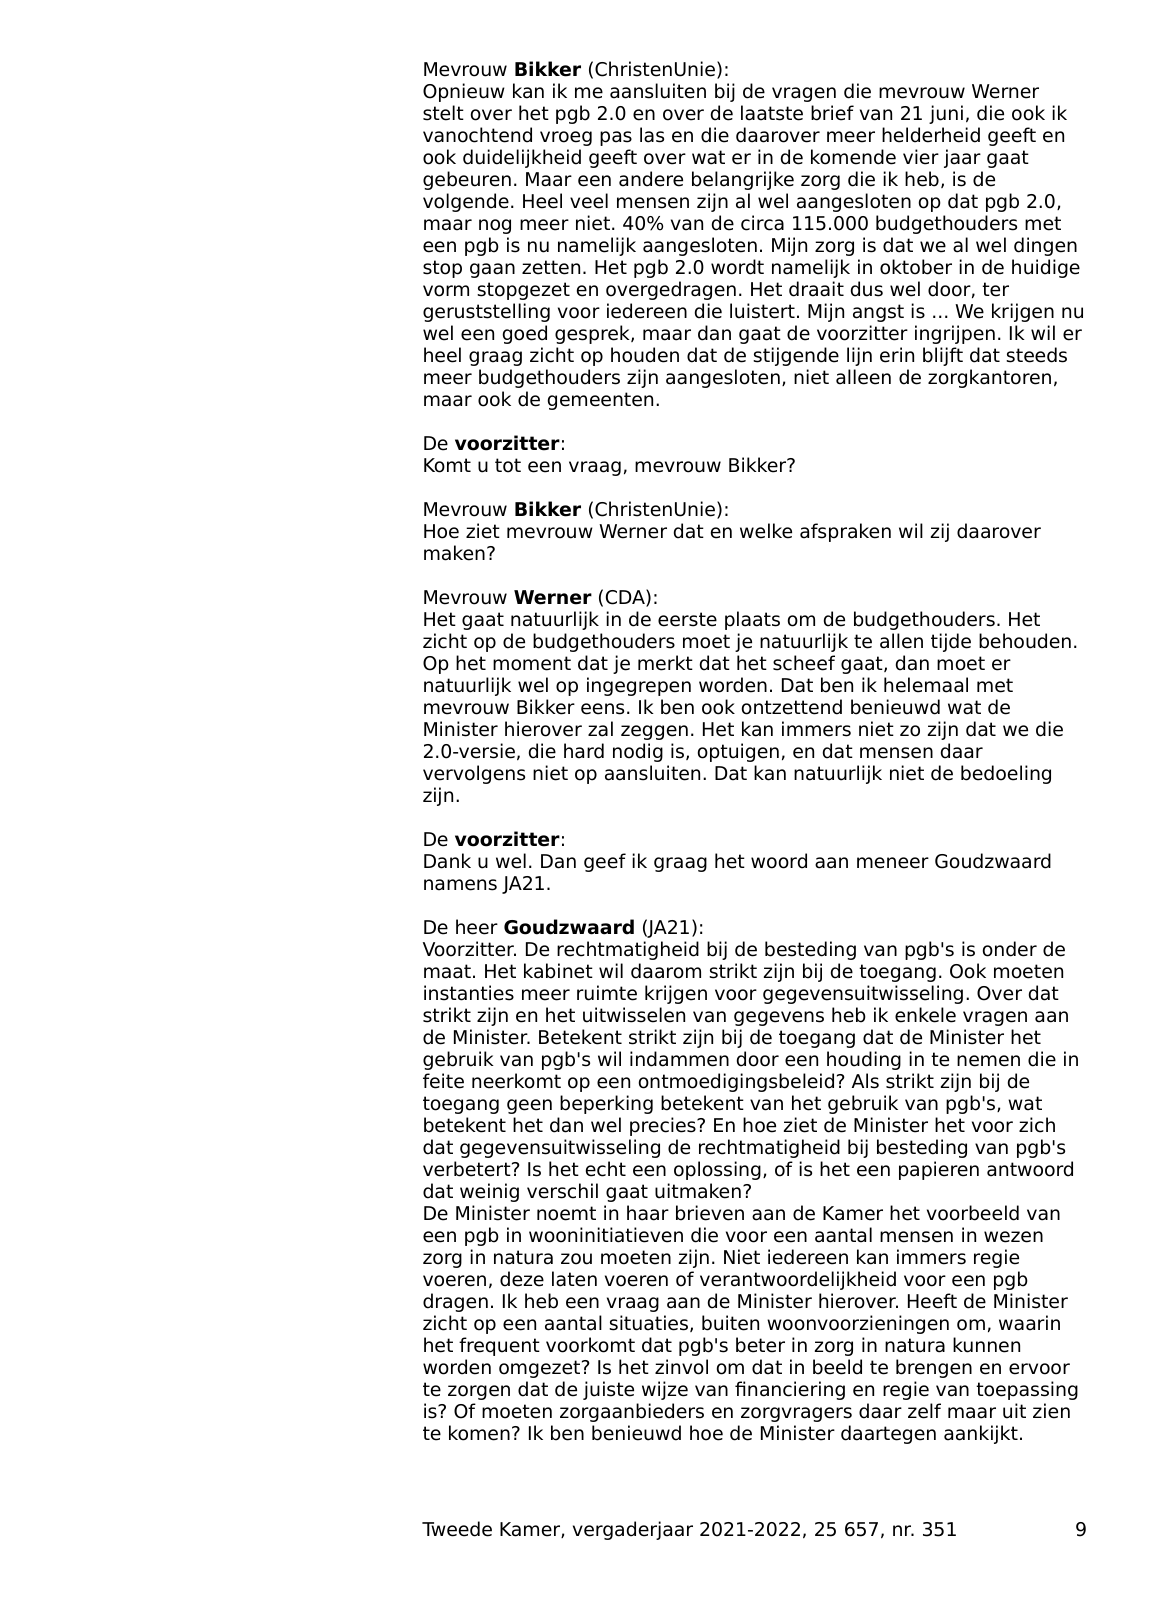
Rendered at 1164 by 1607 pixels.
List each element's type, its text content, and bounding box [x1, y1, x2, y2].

text Mevrouw Bikker (ChristenUnie): [422, 59, 1087, 81]
text De voorzitter: [422, 829, 1087, 851]
text Voorzitter. De rechtmatigheid bij de besteding van pgb's is onder de maat. Het kabinet wil daarom strikt zijn bij de toegang. Ook moeten instanties meer ruimte krijgen voor gegevensuitwisseling. Over dat strikt zijn en het uitwisselen van gegevens heb ik enkele vragen aan de Minister. Betekent strikt zijn bij de toegang dat de Minister het gebruik van pgb's wil indammen door een houding in te nemen die in feite neerkomt op een ontmoedigingsbeleid? Als strikt zijn bij de toegang geen beperking betekent van het gebruik van pgb's, wat betekent het dan wel precies? En hoe ziet de Minister het voor zich dat gegevensuitwisseling de rechtmatigheid bij besteding van pgb's verbetert? Is het echt een oplossing, of is het een papieren antwoord dat weinig verschil gaat uitmaken? [422, 939, 1087, 1203]
text De voorzitter: [422, 433, 1087, 455]
text De heer Goudzwaard (JA21): [422, 917, 1087, 939]
text Hoe ziet mevrouw Werner dat en welke afspraken wil zij daarover maken? [422, 521, 1087, 565]
text Mevrouw Werner (CDA): [422, 587, 1087, 609]
text Opnieuw kan ik me aansluiten bij de vragen die mevrouw Werner stelt over het pgb 2.0 en over de laatste brief van 21 juni, die ook ik vanochtend vroeg pas las en die daarover meer helderheid geeft en ook duidelijkheid geeft over wat er in de komende vier jaar gaat gebeuren. Maar een andere belangrijke zorg die ik heb, is de volgende. Heel veel mensen zijn al wel aangesloten op dat pgb 2.0, maar nog meer niet. 40% van de circa 115.000 budgethouders met een pgb is nu namelijk aangesloten. Mijn zorg is dat we al wel dingen stop gaan zetten. Het pgb 2.0 wordt namelijk in oktober in de huidige vorm stopgezet en overgedragen. Het draait dus wel door, ter geruststelling voor iedereen die luistert. Mijn angst is ... We krijgen nu wel een goed gesprek, maar dan gaat de voorzitter ingrijpen. Ik wil er heel graag zicht op houden dat de stijgende lijn erin blijft dat steeds meer budgethouders zijn aangesloten, niet alleen de zorgkantoren, maar ook de gemeenten. [422, 81, 1087, 411]
text Komt u tot een vraag, mevrouw Bikker? [422, 455, 1087, 477]
text Mevrouw Bikker (ChristenUnie): [422, 499, 1087, 521]
text Dank u wel. Dan geef ik graag het woord aan meneer Goudzwaard namens JA21. [422, 851, 1087, 895]
text Het gaat natuurlijk in de eerste plaats om de budgethouders. Het zicht op de budgethouders moet je natuurlijk te allen tijde behouden. Op het moment dat je merkt dat het scheef gaat, dan moet er natuurlijk wel op ingegrepen worden. Dat ben ik helemaal met mevrouw Bikker eens. Ik ben ook ontzettend benieuwd wat de Minister hierover zal zeggen. Het kan immers niet zo zijn dat we die 2.0-versie, die hard nodig is, optuigen, en dat mensen daar vervolgens niet op aansluiten. Dat kan natuurlijk niet de bedoeling zijn. [422, 609, 1087, 807]
text De Minister noemt in haar brieven aan de Kamer het voorbeeld van een pgb in wooninitiatieven die voor een aantal mensen in wezen zorg in natura zou moeten zijn. Niet iedereen kan immers regie voeren, deze laten voeren of verantwoordelijkheid voor een pgb dragen. Ik heb een vraag aan de Minister hierover. Heeft de Minister zicht op een aantal situaties, buiten woonvoorzieningen om, waarin het frequent voorkomt dat pgb's beter in zorg in natura kunnen worden omgezet? Is het zinvol om dat in beeld te brengen en ervoor te zorgen dat de juiste wijze van financiering en regie van toepassing is? Of moeten zorgaanbieders en zorgvragers daar zelf maar uit zien te komen? Ik ben benieuwd hoe de Minister daartegen aankijkt. [422, 1203, 1087, 1445]
